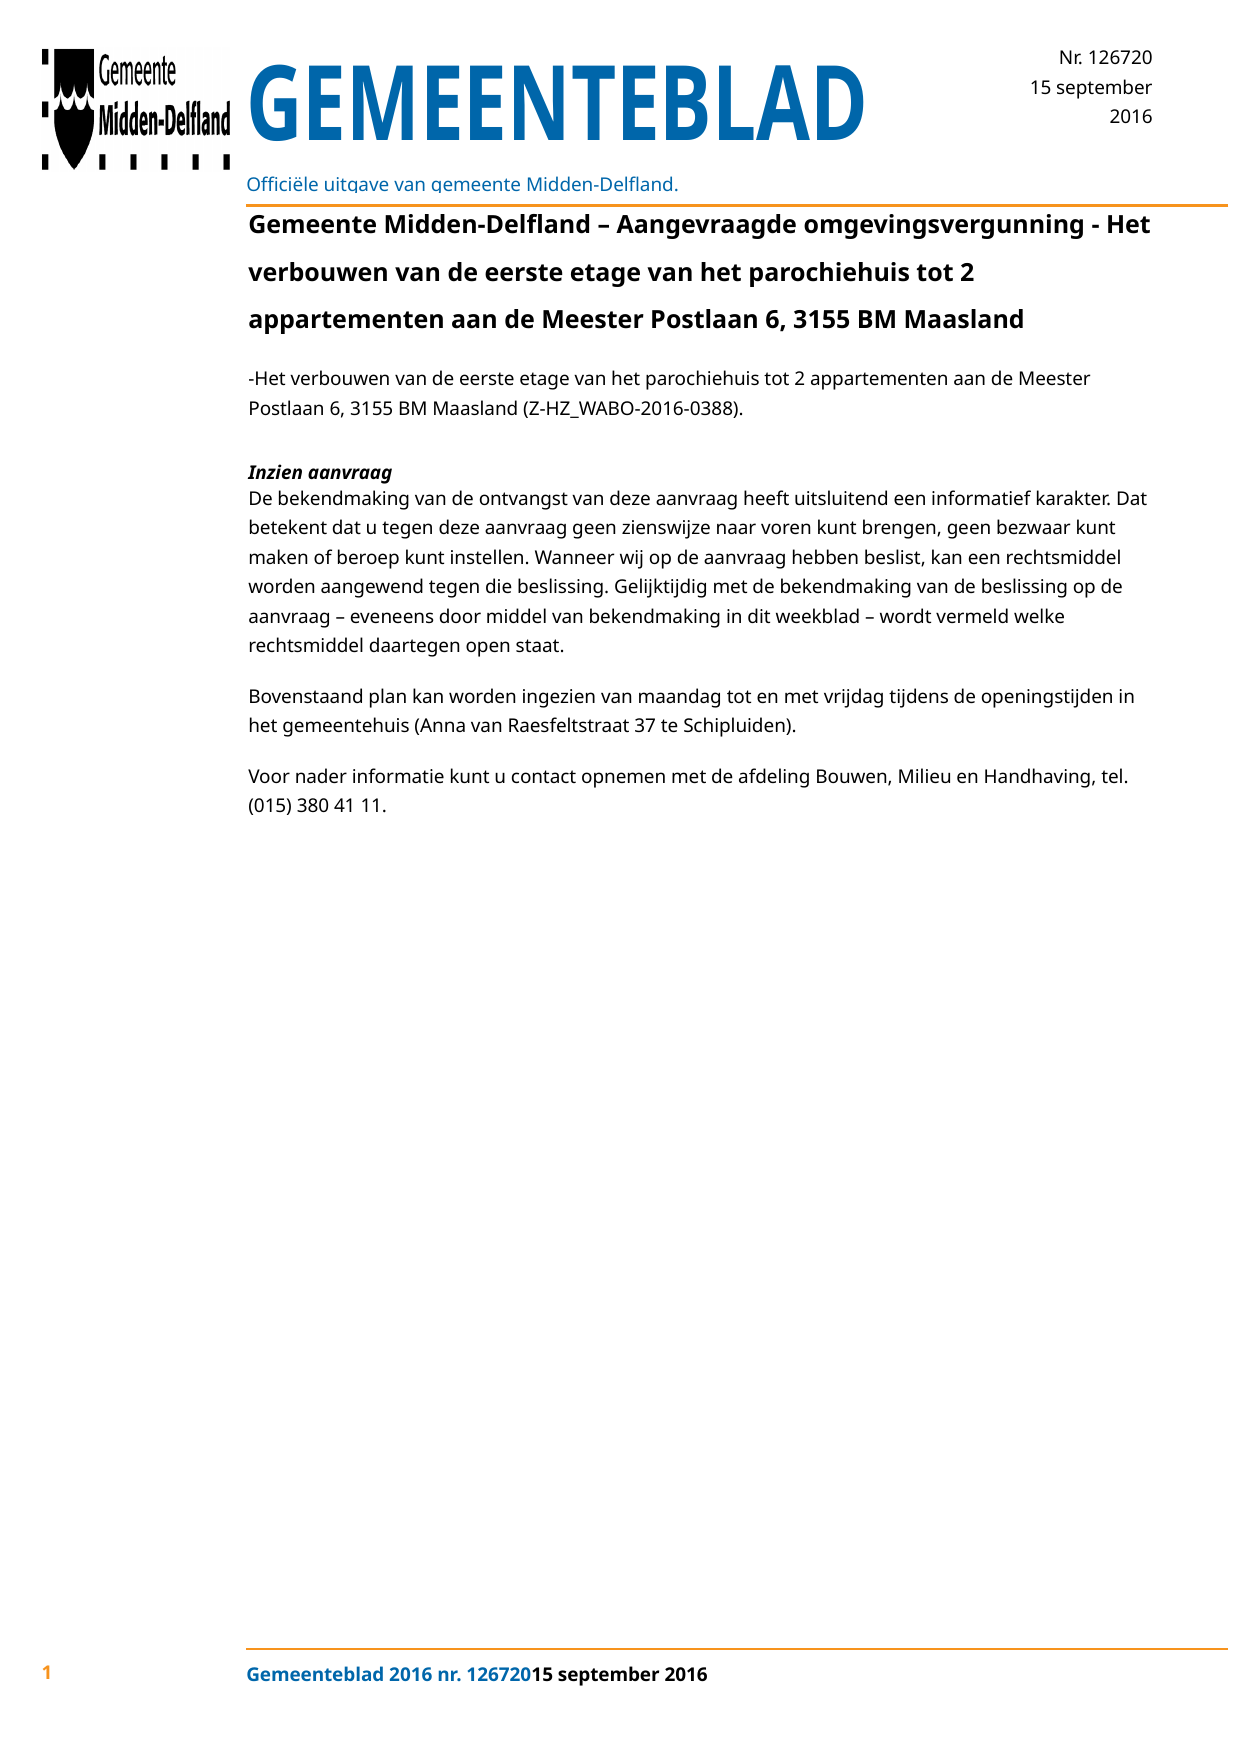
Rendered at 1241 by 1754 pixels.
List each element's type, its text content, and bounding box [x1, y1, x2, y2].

text Gemeente Midden-Delfland – Aangevraagde omgevingsvergunning - Het verbouwen van de eerste etage van het parochiehuis tot 2 appartementen aan de Meester Postlaan 6, 3155 BM Maasland [248, 207, 1152, 336]
text Bovenstaand plan kan worden ingezien van maandag tot en met vrijdag tijdens de openingstijden in het gemeentehuis (Anna van Raesfeltstraat 37 te Schipluiden). [248, 683, 1152, 738]
text -Het verbouwen van de eerste etage van het parochiehuis tot 2 appartementen aan de Meester Postlaan 6, 3155 BM Maasland (Z-HZ_WABO-2016-0388). [248, 366, 1152, 421]
text Inzien aanvraag [248, 459, 1152, 485]
text Voor nader informatie kunt u contact opnemen met de afdeling Bouwen, Milieu en Handhaving, tel. (015) 380 41 11. [248, 763, 1152, 818]
picture [41, 47, 231, 172]
text De bekendmaking van de ontvangst van deze aanvraag heeft uitsluitend een informatief karakter. Dat betekent dat u tegen deze aanvraag geen zienswijze naar voren kunt brengen, geen bezwaar kunt maken of beroep kunt instellen. Wanneer wij op de aanvraag hebben beslist, kan een rechtsmiddel worden aangewend tegen die beslissing. Gelijktijdig met de bekendmaking van de beslissing op de aanvraag – eveneens door middel van bekendmaking in dit weekblad – wordt vermeld welke rechtsmiddel daartegen open staat. [248, 485, 1152, 658]
